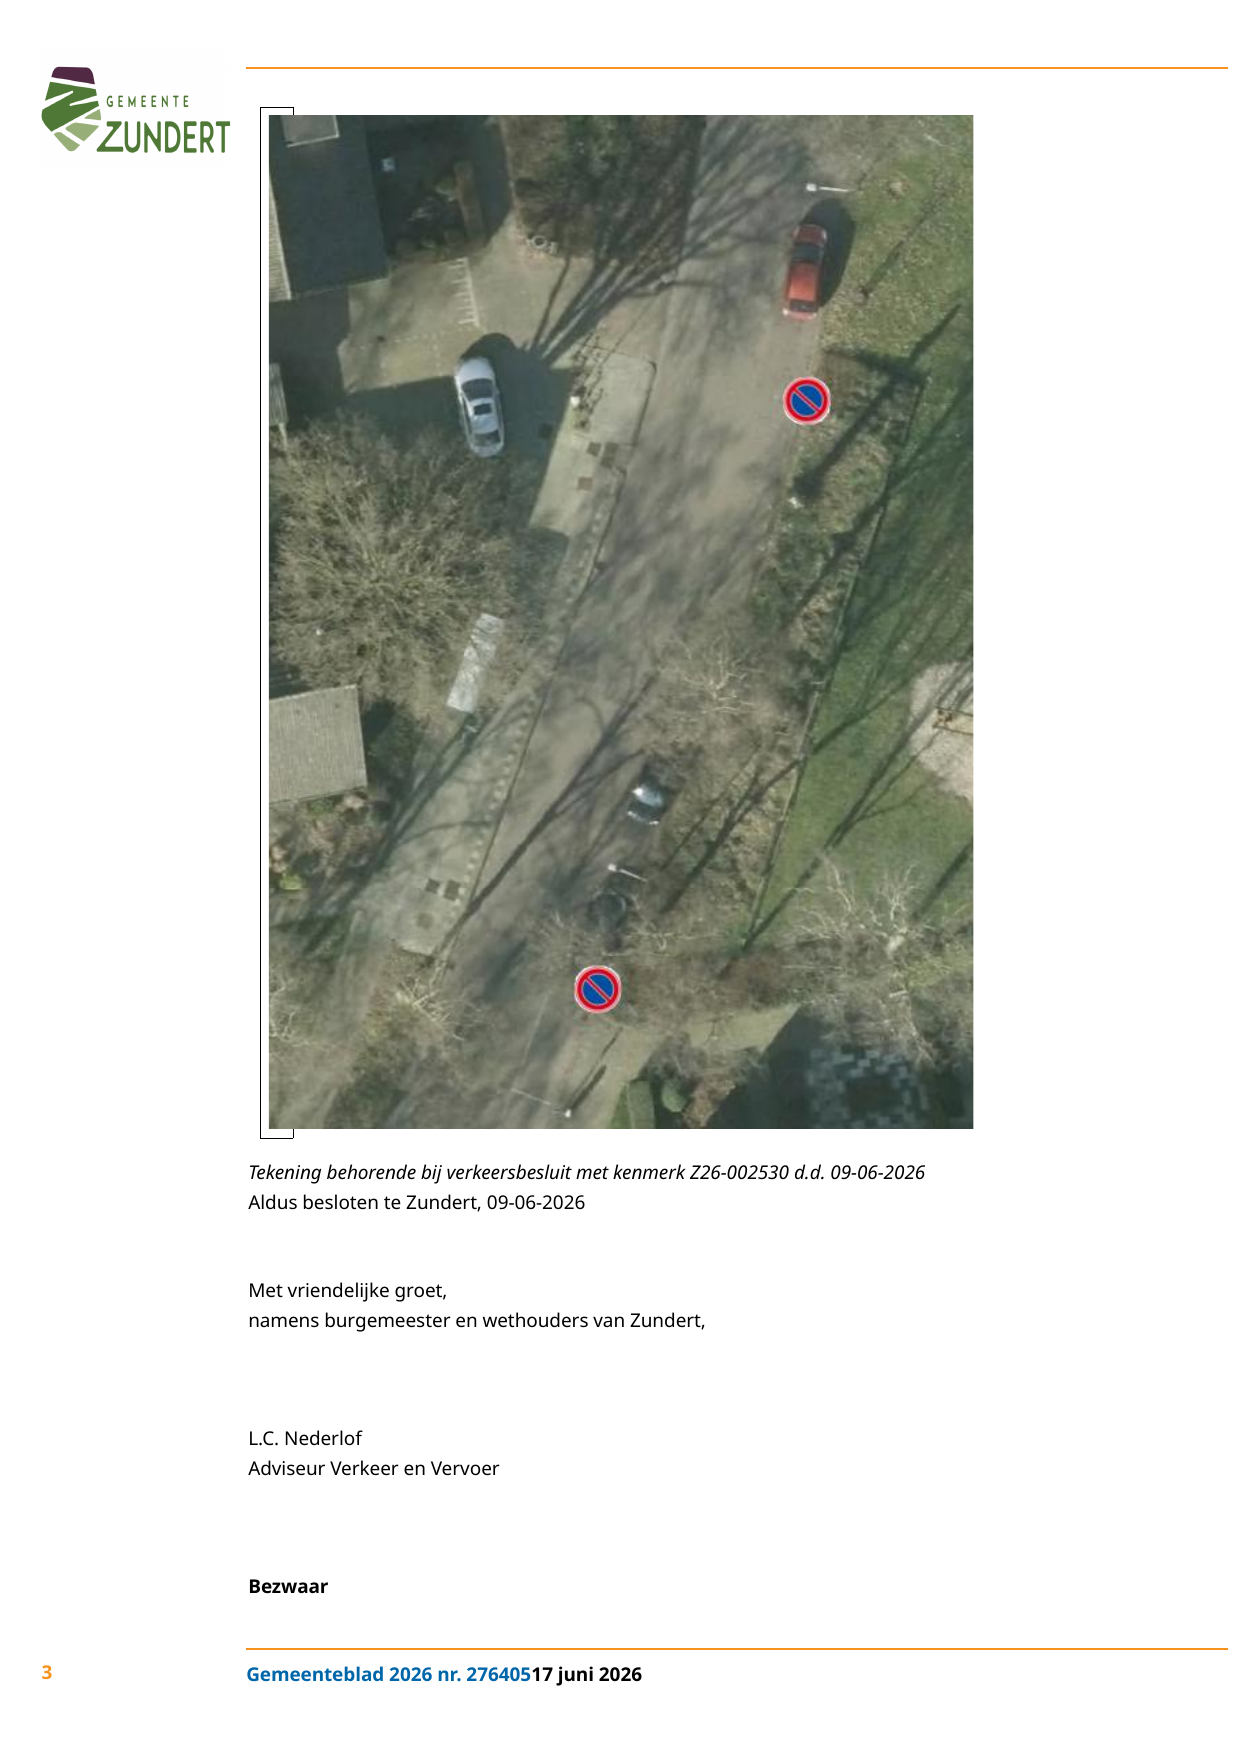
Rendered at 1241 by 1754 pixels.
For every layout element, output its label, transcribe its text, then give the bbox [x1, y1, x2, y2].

picture [268, 115, 974, 1129]
text namens burgemeester en wethouders van Zundert, [248, 1307, 1152, 1333]
picture [41, 47, 231, 172]
text Tekening behorende bij verkeersbesluit met kenmerk Z26-002530 d.d. 09-06-2026 [248, 1159, 1152, 1185]
text Aldus besloten te Zundert, 09-06-2026 [248, 1189, 1152, 1215]
text Met vriendelijke groet, [248, 1278, 1152, 1303]
text Bezwaar [248, 1573, 1152, 1599]
text Adviseur Verkeer en Vervoer [248, 1455, 1152, 1481]
text L.C. Nederlof [248, 1426, 1152, 1451]
